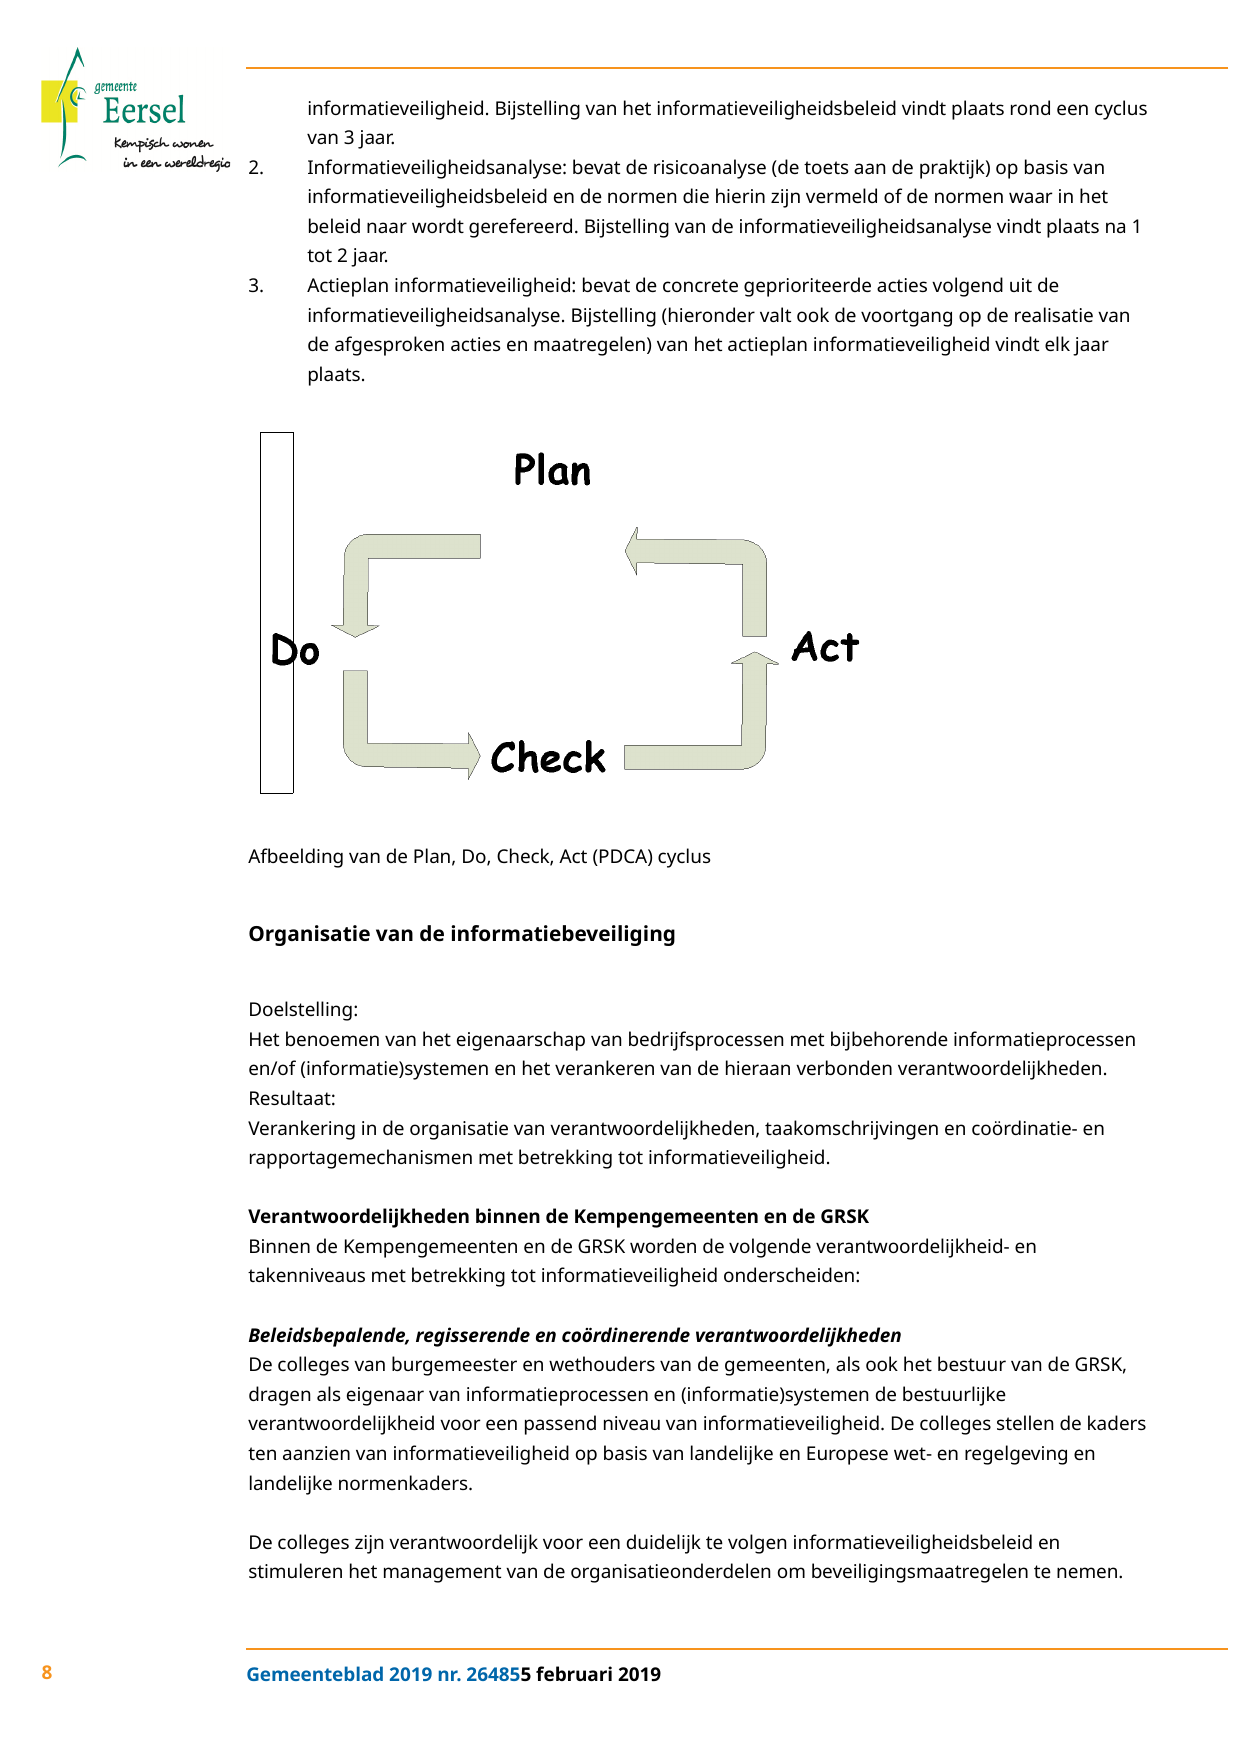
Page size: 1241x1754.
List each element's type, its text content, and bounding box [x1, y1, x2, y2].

text Resultaat: [248, 1085, 1152, 1111]
text Het benoemen van het eigenaarschap van bedrijfsprocessen met bijbehorende informatieprocessen en/of (informatie)systemen en het verankeren van de hieraan verbonden verantwoordelijkheden. [248, 1026, 1152, 1081]
text Verankering in de organisatie van verantwoordelijkheden, taakomschrijvingen en coördinatie- en rapportagemechanismen met betrekking tot informatieveiligheid. [248, 1115, 1152, 1170]
text Verantwoordelijkheden binnen de Kempengemeenten en de GRSK [248, 1203, 1152, 1229]
text Beleidsbepalende, regisserende en coördinerende verantwoordelijkheden [248, 1322, 1152, 1347]
text De colleges zijn verantwoordelijk voor een duidelijk te volgen informatieveiligheidsbeleid en stimuleren het management van de organisatieonderdelen om beveiligingsmaatregelen te nemen. [248, 1529, 1152, 1584]
picture [41, 47, 231, 172]
list Actieplan informatieveiligheid: bevat de concrete geprioriteerde acties volgend uit de informatieveiligheidsanalyse. Bijstelling (hieronder valt ook de voortgang op de realisatie van de afgesproken acties en maatregelen) van het actieplan informatieveiligheid vindt elk jaar plaats. [248, 272, 1152, 387]
text Doelstelling: [248, 996, 1152, 1022]
list Informatieveiligheidsanalyse: bevat de risicoanalyse (de toets aan de praktijk) op basis van informatieveiligheidsbeleid en de normen die hierin zijn vermeld of de normen waar in het beleid naar wordt gerefereerd. Bijstelling van de informatieveiligheidsanalyse vindt plaats na 1 tot 2 jaar. [248, 154, 1152, 268]
text Afbeelding van de Plan, Do, Check, Act (PDCA) cyclus [248, 843, 1152, 869]
picture [268, 441, 860, 784]
list informatieveiligheid. Bijstelling van het informatieveiligheidsbeleid vindt plaats rond een cyclus van 3 jaar. [248, 95, 1152, 150]
text Binnen de Kempengemeenten en de GRSK worden de volgende verantwoordelijkheid- en takenniveaus met betrekking tot informatieveiligheid onderscheiden: [248, 1233, 1152, 1288]
text Organisatie van de informatiebeveiliging [248, 919, 1152, 947]
text De colleges van burgemeester en wethouders van de gemeenten, als ook het bestuur van de GRSK, dragen als eigenaar van informatieprocessen en (informatie)systemen de bestuurlijke verantwoordelijkheid voor een passend niveau van informatieveiligheid. De colleges stellen de kaders ten aanzien van informatieveiligheid op basis van landelijke en Europese wet- en regelgeving en landelijke normenkaders. [248, 1351, 1152, 1495]
